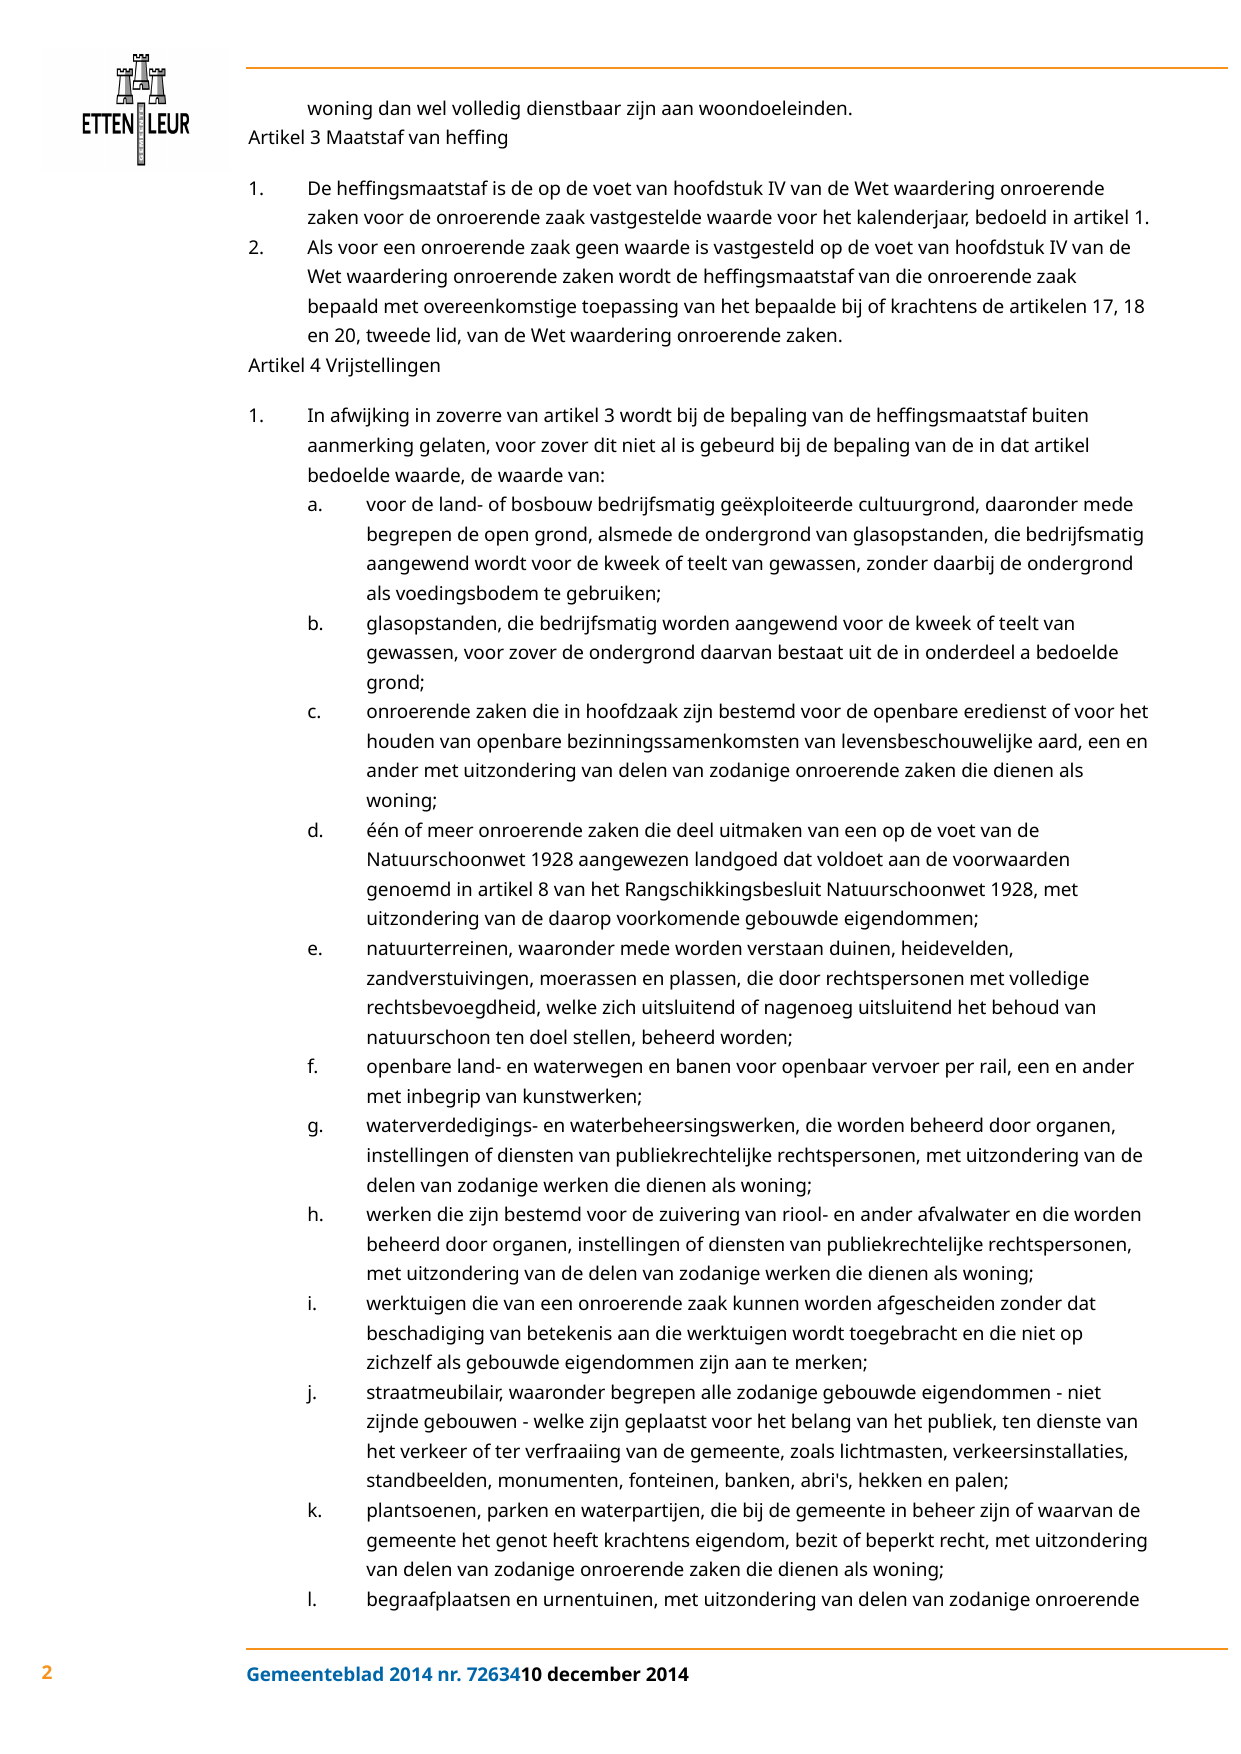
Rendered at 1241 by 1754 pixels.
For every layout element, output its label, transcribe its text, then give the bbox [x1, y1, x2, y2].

list openbare land- en waterwegen en banen voor openbaar vervoer per rail, een en ander met inbegrip van kunstwerken; [307, 1053, 1152, 1109]
list Als voor een onroerende zaak geen waarde is vastgesteld op de voet van hoofdstuk IV van de Wet waardering onroerende zaken wordt de heffingsmaatstaf van die onroerende zaak bepaald met overeenkomstige toepassing van het bepaalde bij of krachtens de artikelen 17, 18 en 20, tweede lid, van de Wet waardering onroerende zaken. [248, 234, 1152, 348]
list werktuigen die van een onroerende zaak kunnen worden afgescheiden zonder dat beschadiging van betekenis aan die werktuigen wordt toegebracht en die niet op zichzelf als gebouwde eigendommen zijn aan te merken; [307, 1290, 1152, 1375]
text Artikel 3 Maatstaf van heffing [248, 124, 1152, 150]
list natuurterreinen, waaronder mede worden verstaan duinen, heidevelden, zandverstuivingen, moerassen en plassen, die door rechtspersonen met volledige rechtsbevoegdheid, welke zich uitsluitend of nagenoeg uitsluitend het behoud van natuurschoon ten doel stellen, beheerd worden; [307, 935, 1152, 1050]
list straatmeubilair, waaronder begrepen alle zodanige gebouwde eigendommen - niet zijnde gebouwen - welke zijn geplaatst voor het belang van het publiek, ten dienste van het verkeer of ter verfraaiing van de gemeente, zoals lichtmasten, verkeersinstallaties, standbeelden, monumenten, fonteinen, banken, abri's, hekken en palen; [307, 1379, 1152, 1493]
picture [41, 47, 231, 172]
list glasopstanden, die bedrijfsmatig worden aangewend voor de kweek of teelt van gewassen, voor zover de ondergrond daarvan bestaat uit de in onderdeel a bedoelde grond; [307, 610, 1152, 695]
list woning dan wel volledig dienstbaar zijn aan woondoeleinden. [248, 95, 1152, 121]
list begraafplaatsen en urnentuinen, met uitzondering van delen van zodanige onroerende [307, 1586, 1152, 1612]
list In afwijking in zoverre van artikel 3 wordt bij de bepaling van de heffingsmaatstaf buiten aanmerking gelaten, voor zover dit niet al is gebeurd bij de bepaling van de in dat artikel bedoelde waarde, de waarde van: [248, 403, 1152, 488]
list waterverdedigings- en waterbeheersingswerken, die worden beheerd door organen, instellingen of diensten van publiekrechtelijke rechtspersonen, met uitzondering van de delen van zodanige werken die dienen als woning; [307, 1113, 1152, 1198]
list De heffingsmaatstaf is de op de voet van hoofdstuk IV van de Wet waardering onroerende zaken voor de onroerende zaak vastgestelde waarde voor het kalenderjaar, bedoeld in artikel 1. [248, 175, 1152, 230]
list werken die zijn bestemd voor de zuivering van riool- en ander afvalwater en die worden beheerd door organen, instellingen of diensten van publiekrechtelijke rechtspersonen, met uitzondering van de delen van zodanige werken die dienen als woning; [307, 1201, 1152, 1286]
list voor de land- of bosbouw bedrijfsmatig geëxploiteerde cultuurgrond, daaronder mede begrepen de open grond, alsmede de ondergrond van glasopstanden, die bedrijfsmatig aangewend wordt voor de kweek of teelt van gewassen, zonder daarbij de ondergrond als voedingsbodem te gebruiken; [307, 491, 1152, 606]
list plantsoenen, parken en waterpartijen, die bij de gemeente in beheer zijn of waarvan de gemeente het genot heeft krachtens eigendom, bezit of beperkt recht, met uitzondering van delen van zodanige onroerende zaken die dienen als woning; [307, 1497, 1152, 1582]
list één of meer onroerende zaken die deel uitmaken van een op de voet van de Natuurschoonwet 1928 aangewezen landgoed dat voldoet aan de voorwaarden genoemd in artikel 8 van het Rangschikkingsbesluit Natuurschoonwet 1928, met uitzondering van de daarop voorkomende gebouwde eigendommen; [307, 817, 1152, 931]
list onroerende zaken die in hoofdzaak zijn bestemd voor de openbare eredienst of voor het houden van openbare bezinningssamenkomsten van levensbeschouwelijke aard, een en ander met uitzondering van delen van zodanige onroerende zaken die dienen als woning; [307, 698, 1152, 813]
text Artikel 4 Vrijstellingen [248, 352, 1152, 378]
